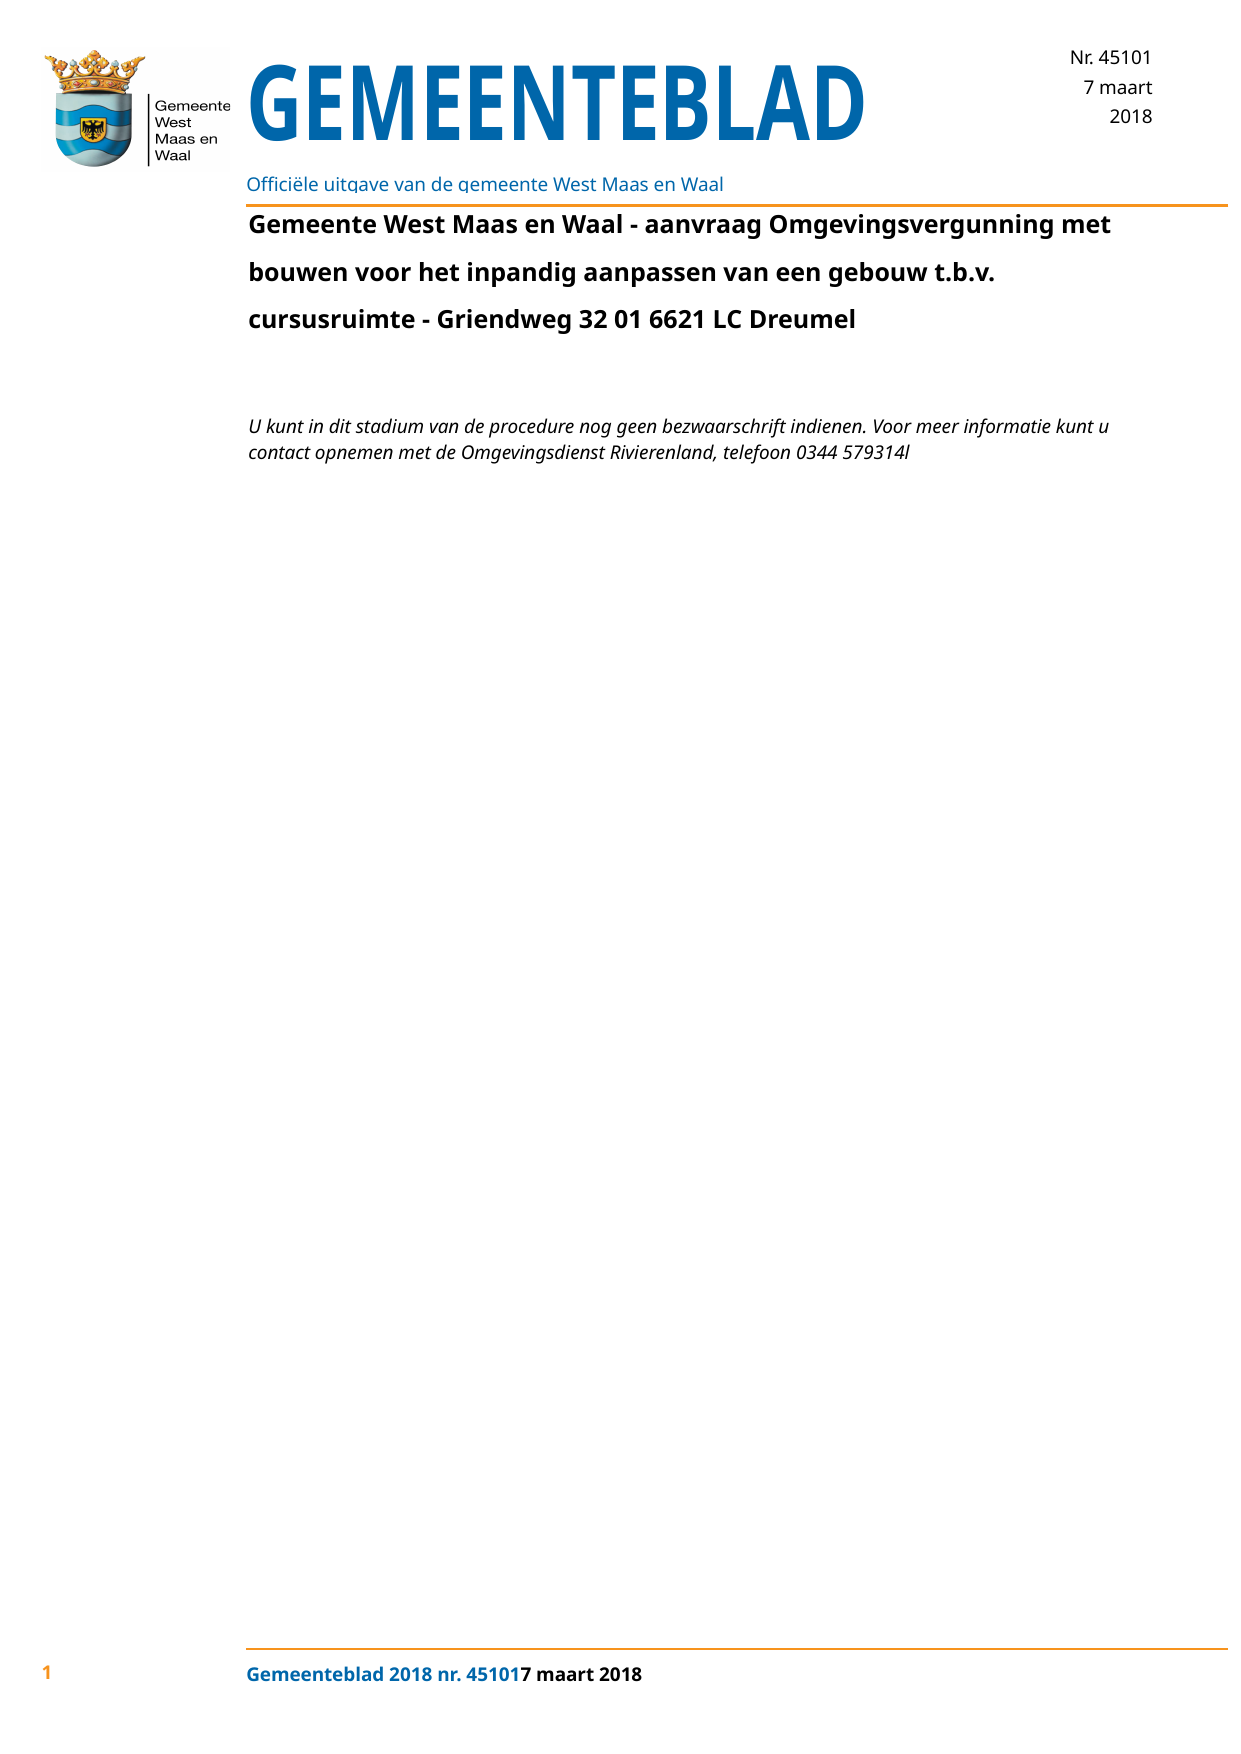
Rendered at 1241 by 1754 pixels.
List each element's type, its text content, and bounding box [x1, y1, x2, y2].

picture [41, 47, 231, 172]
text Gemeente West Maas en Waal - aanvraag Omgevingsvergunning met bouwen voor het inpandig aanpassen van een gebouw t.b.v. cursusruimte - Griendweg 32 01 6621 LC Dreumel [248, 207, 1152, 336]
text U kunt in dit stadium van de procedure nog geen bezwaarschrift indienen. Voor meer informatie kunt u contact opnemen met de Omgevingsdienst Rivierenland, telefoon 0344 579314l [248, 413, 1152, 465]
